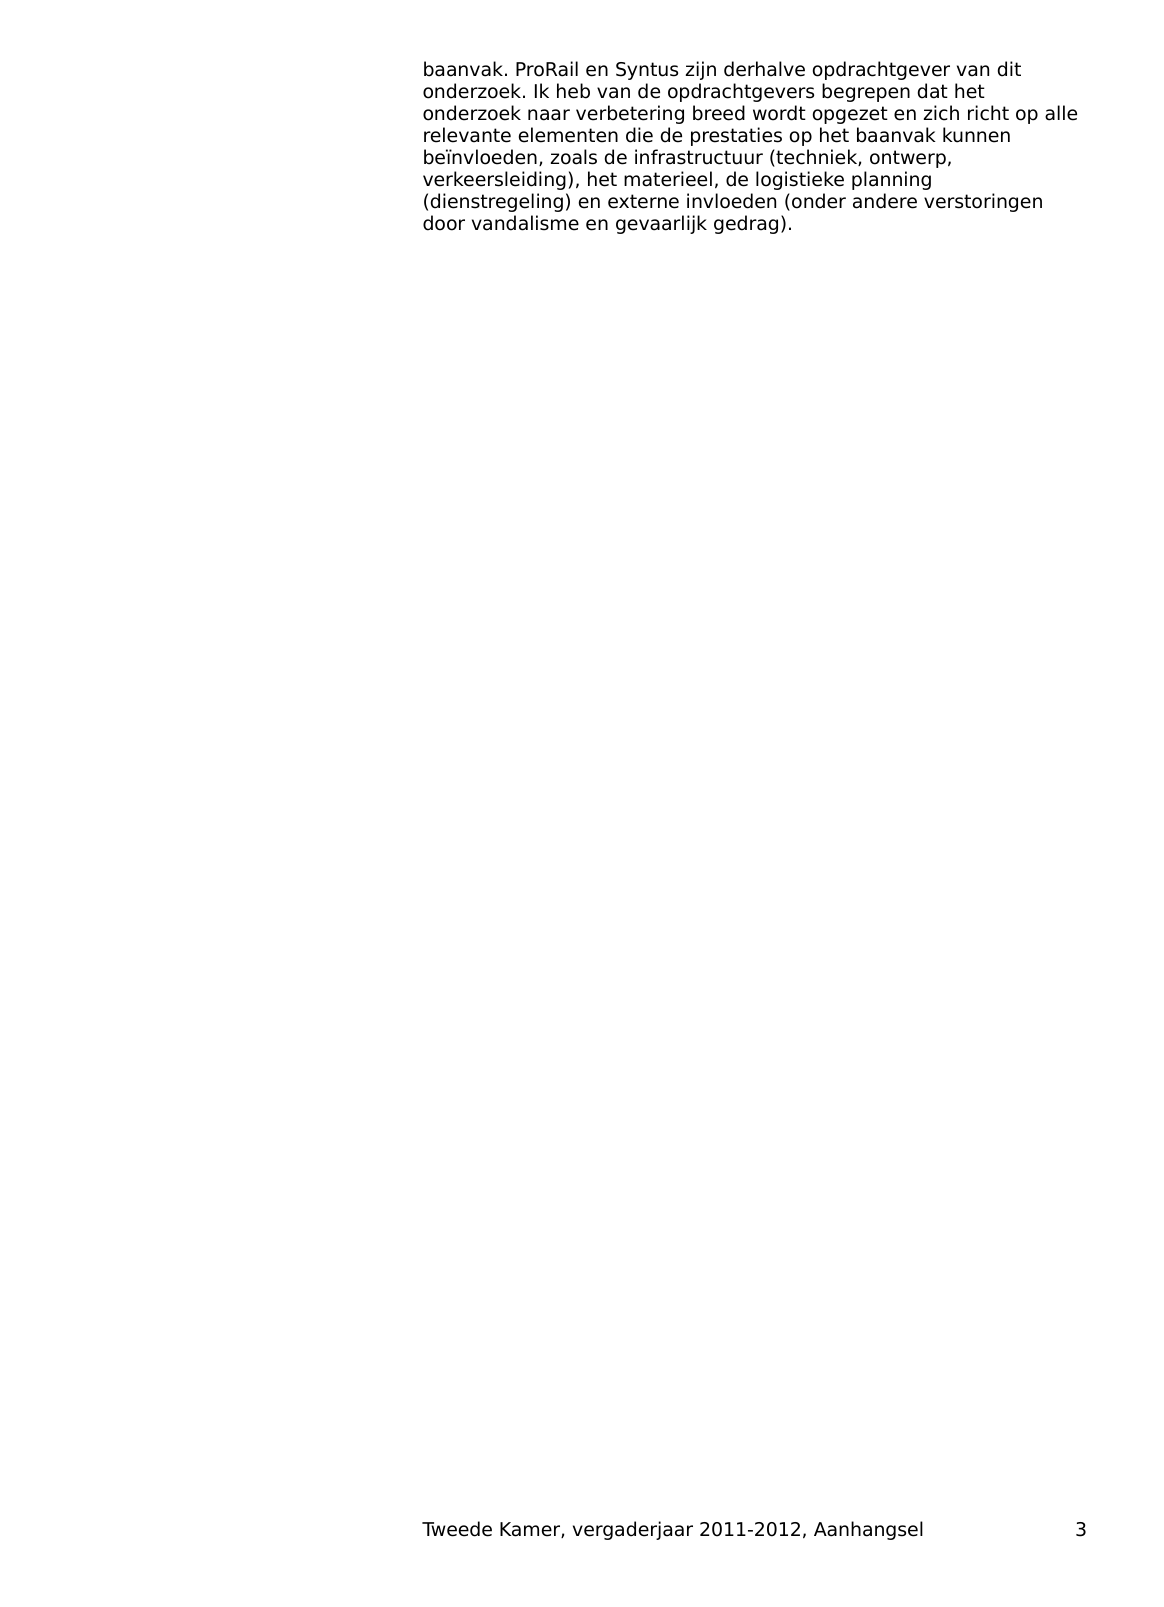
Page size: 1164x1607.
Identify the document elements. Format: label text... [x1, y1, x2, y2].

text baanvak. ProRail en Syntus zijn derhalve opdrachtgever van dit onderzoek. Ik heb van de opdrachtgevers begrepen dat het onderzoek naar verbetering breed wordt opgezet en zich richt op alle relevante elementen die de prestaties op het baanvak kunnen beïnvloeden, zoals de infrastructuur (techniek, ontwerp, verkeersleiding), het materieel, de logistieke planning (dienstregeling) en externe invloeden (onder andere verstoringen door vandalisme en gevaarlijk gedrag). [422, 59, 1087, 235]
